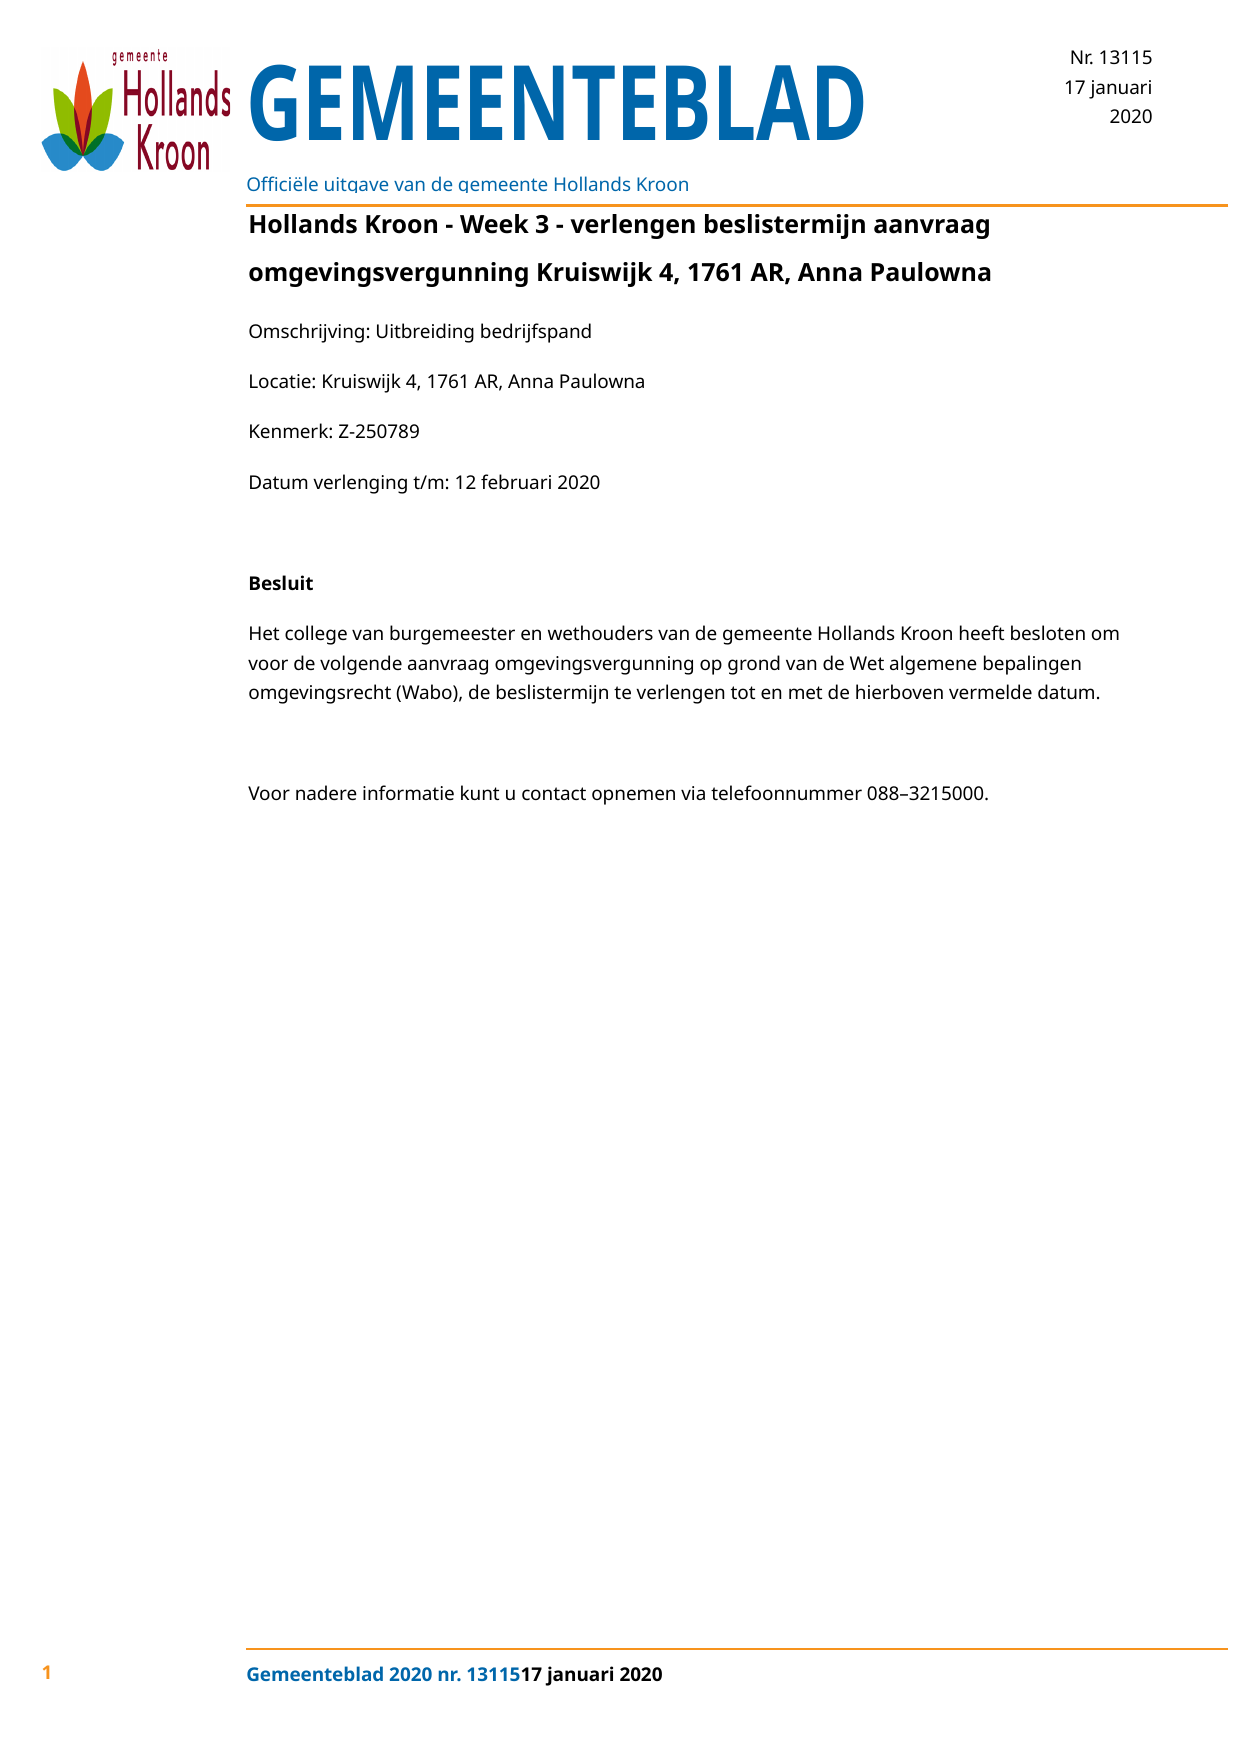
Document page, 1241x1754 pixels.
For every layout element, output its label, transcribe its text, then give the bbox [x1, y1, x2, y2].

text Datum verlenging t/m: 12 februari 2020 [248, 469, 1152, 495]
text Omschrijving: Uitbreiding bedrijfspand [248, 318, 1152, 344]
text Locatie: Kruiswijk 4, 1761 AR, Anna Paulowna [248, 368, 1152, 394]
text Voor nadere informatie kunt u contact opnemen via telefoonnummer 088–3215000. [248, 780, 1152, 806]
picture [41, 47, 231, 172]
text Kenmerk: Z-250789 [248, 419, 1152, 444]
text Besluit [248, 570, 1152, 596]
text Hollands Kroon - Week 3 - verlengen beslistermijn aanvraag omgevingsvergunning Kruiswijk 4, 1761 AR, Anna Paulowna [248, 207, 1152, 288]
text Het college van burgemeester en wethouders van de gemeente Hollands Kroon heeft besloten om voor de volgende aanvraag omgevingsvergunning op grond van de Wet algemene bepalingen omgevingsrecht (Wabo), de beslistermijn te verlengen tot en met de hierboven vermelde datum. [248, 620, 1152, 705]
